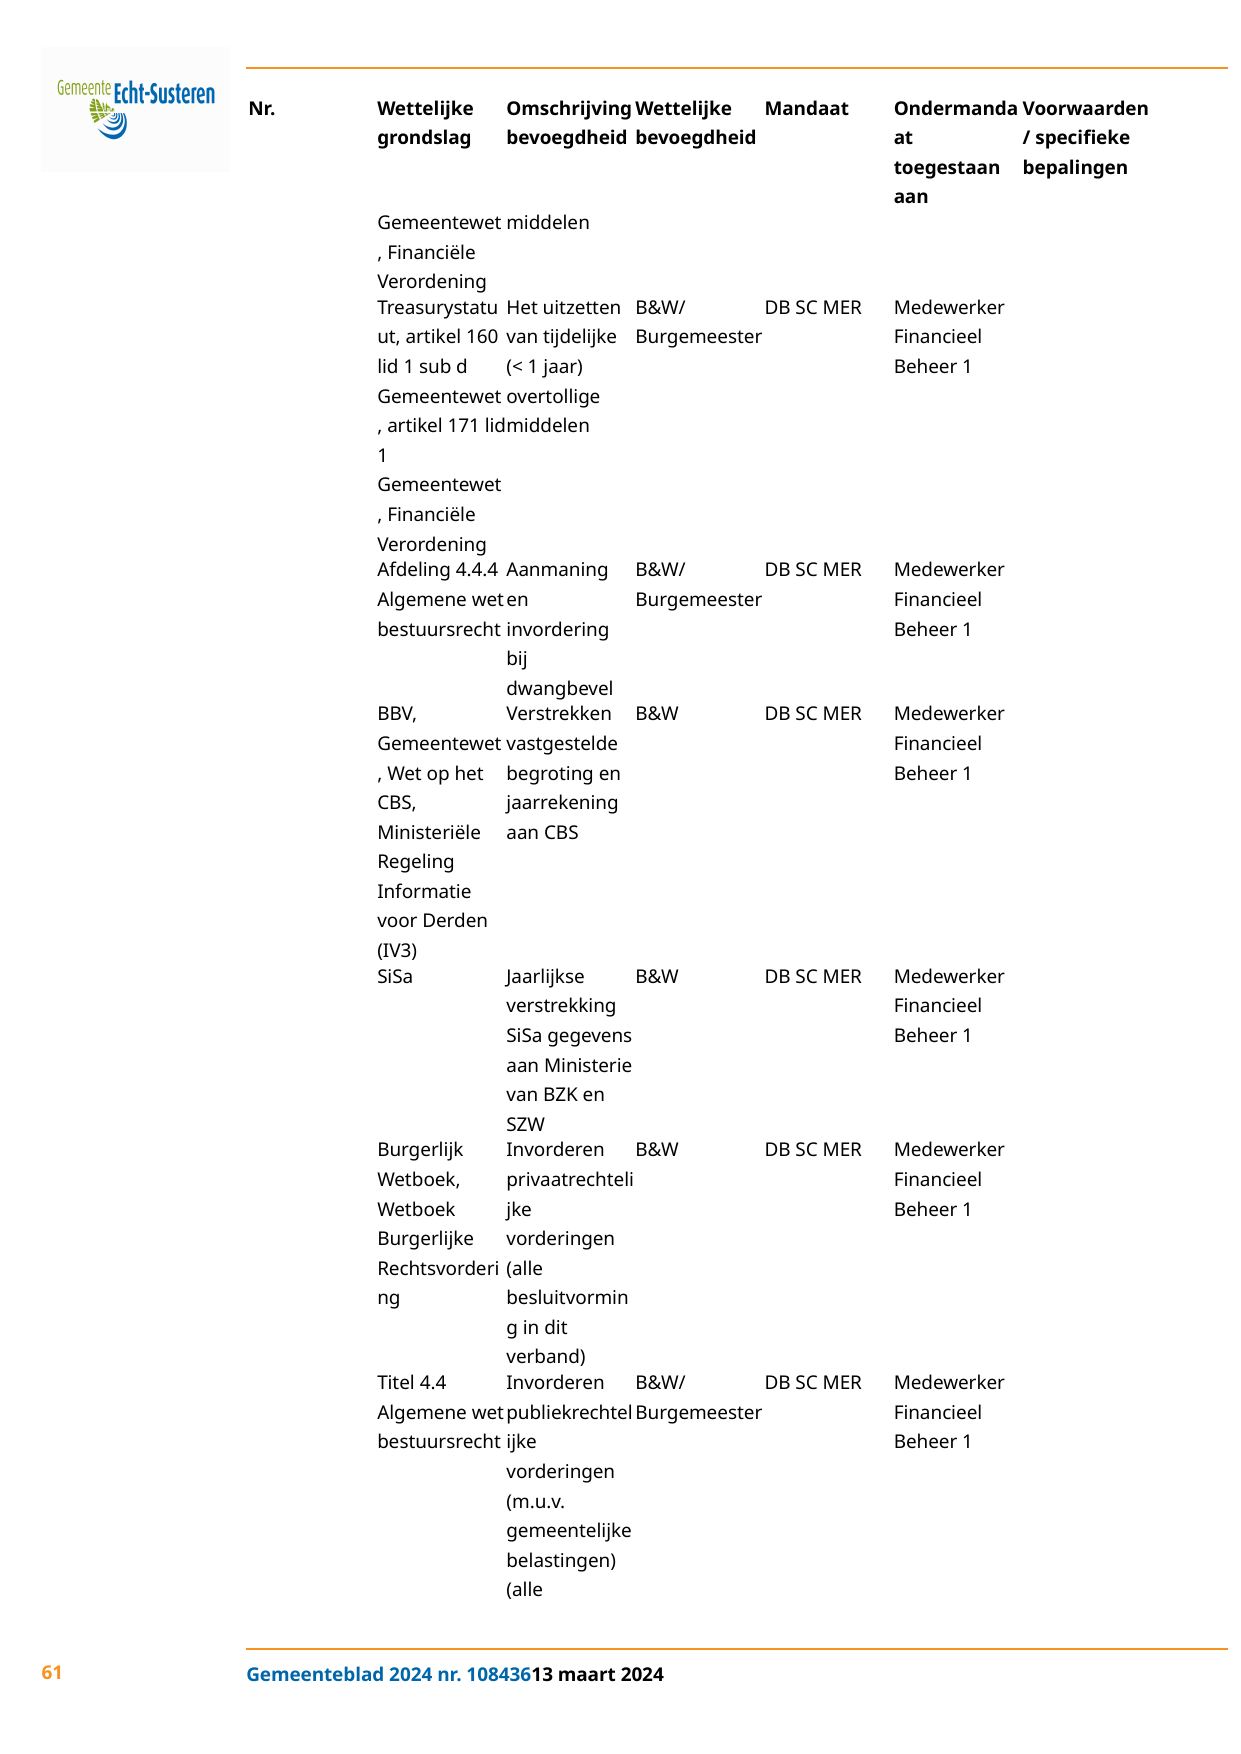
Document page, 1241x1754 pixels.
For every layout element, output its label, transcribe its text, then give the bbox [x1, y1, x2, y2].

table_cell Aanmaning en invordering bij dwangbevel [506, 557, 635, 701]
table_cell Treasurystatuut, artikel 160 lid 1 sub d Gemeentewet, artikel 171 lid 1 Gemeentewet, Financiële Verordening [377, 294, 506, 557]
table_cell Medewerker Financieel Beheer 1 [894, 701, 1022, 963]
table_cell Medewerker Financieel Beheer 1 [894, 1370, 1022, 1602]
table_header Nr. [248, 95, 377, 209]
table_cell [764, 209, 893, 294]
picture [41, 47, 231, 172]
table_cell [1023, 701, 1152, 963]
table_header Omschrijving bevoegdheid [506, 95, 635, 209]
table_cell [248, 294, 377, 557]
table_cell B&W [635, 701, 764, 963]
table_cell [248, 209, 377, 294]
table_cell [1023, 209, 1152, 294]
table_cell B&W/Burgemeester [635, 1370, 764, 1602]
table_cell [248, 1137, 377, 1369]
table_cell Gemeentewet, Financiële Verordening [377, 209, 506, 294]
table_cell Medewerker Financieel Beheer 1 [894, 963, 1022, 1137]
table_cell DB SC MER [764, 963, 893, 1137]
table_cell [1023, 294, 1152, 557]
table_cell DB SC MER [764, 1137, 893, 1369]
table_cell Invorderen privaatrechtelijke vorderingen (alle besluitvorming in dit verband) [506, 1137, 635, 1369]
table_cell [1023, 1137, 1152, 1369]
table_cell Burgerlijk Wetboek, Wetboek Burgerlijke Rechtsvordering [377, 1137, 506, 1369]
table_header Mandaat [764, 95, 893, 209]
table_cell [1023, 557, 1152, 701]
table_cell B&W/Burgemeester [635, 557, 764, 701]
table_header Voorwaarden / specifieke bepalingen [1023, 95, 1152, 209]
table_cell SiSa [377, 963, 506, 1137]
table_header Wettelijke bevoegdheid [635, 95, 764, 209]
table_cell DB SC MER [764, 557, 893, 701]
table_cell DB SC MER [764, 294, 893, 557]
table_cell [248, 557, 377, 701]
table_cell Invorderen publiekrechtelijke vorderingen (m.u.v. gemeentelijke belastingen) (alle [506, 1370, 635, 1602]
table_cell Het uitzetten van tijdelijke (< 1 jaar) overtollige middelen [506, 294, 635, 557]
table_header Wettelijke grondslag [377, 95, 506, 209]
table_cell BBV, Gemeentewet, Wet op het CBS, Ministeriële Regeling Informatie voor Derden (IV3) [377, 701, 506, 963]
table_cell B&W [635, 1137, 764, 1369]
table_cell middelen [506, 209, 635, 294]
table_cell Medewerker Financieel Beheer 1 [894, 294, 1022, 557]
table_cell [248, 963, 377, 1137]
table_cell [248, 1370, 377, 1602]
table_cell Medewerker Financieel Beheer 1 [894, 557, 1022, 701]
table_cell DB SC MER [764, 1370, 893, 1602]
table_cell [248, 701, 377, 963]
table_cell Verstrekken vastgestelde begroting en jaarrekening aan CBS [506, 701, 635, 963]
table_header Ondermandaat toegestaan aan [894, 95, 1022, 209]
table_cell Medewerker Financieel Beheer 1 [894, 1137, 1022, 1369]
table_cell [1023, 963, 1152, 1137]
table_cell [894, 209, 1022, 294]
table_cell Titel 4.4 Algemene wet bestuursrecht [377, 1370, 506, 1602]
table_cell B&W/Burgemeester [635, 294, 764, 557]
table_cell B&W [635, 963, 764, 1137]
table_cell DB SC MER [764, 701, 893, 963]
table_cell [635, 209, 764, 294]
table_cell Jaarlijkse verstrekking SiSa gegevens aan Ministerie van BZK en SZW [506, 963, 635, 1137]
table_cell [1023, 1370, 1152, 1602]
table_cell Afdeling 4.4.4 Algemene wet bestuursrecht [377, 557, 506, 701]
